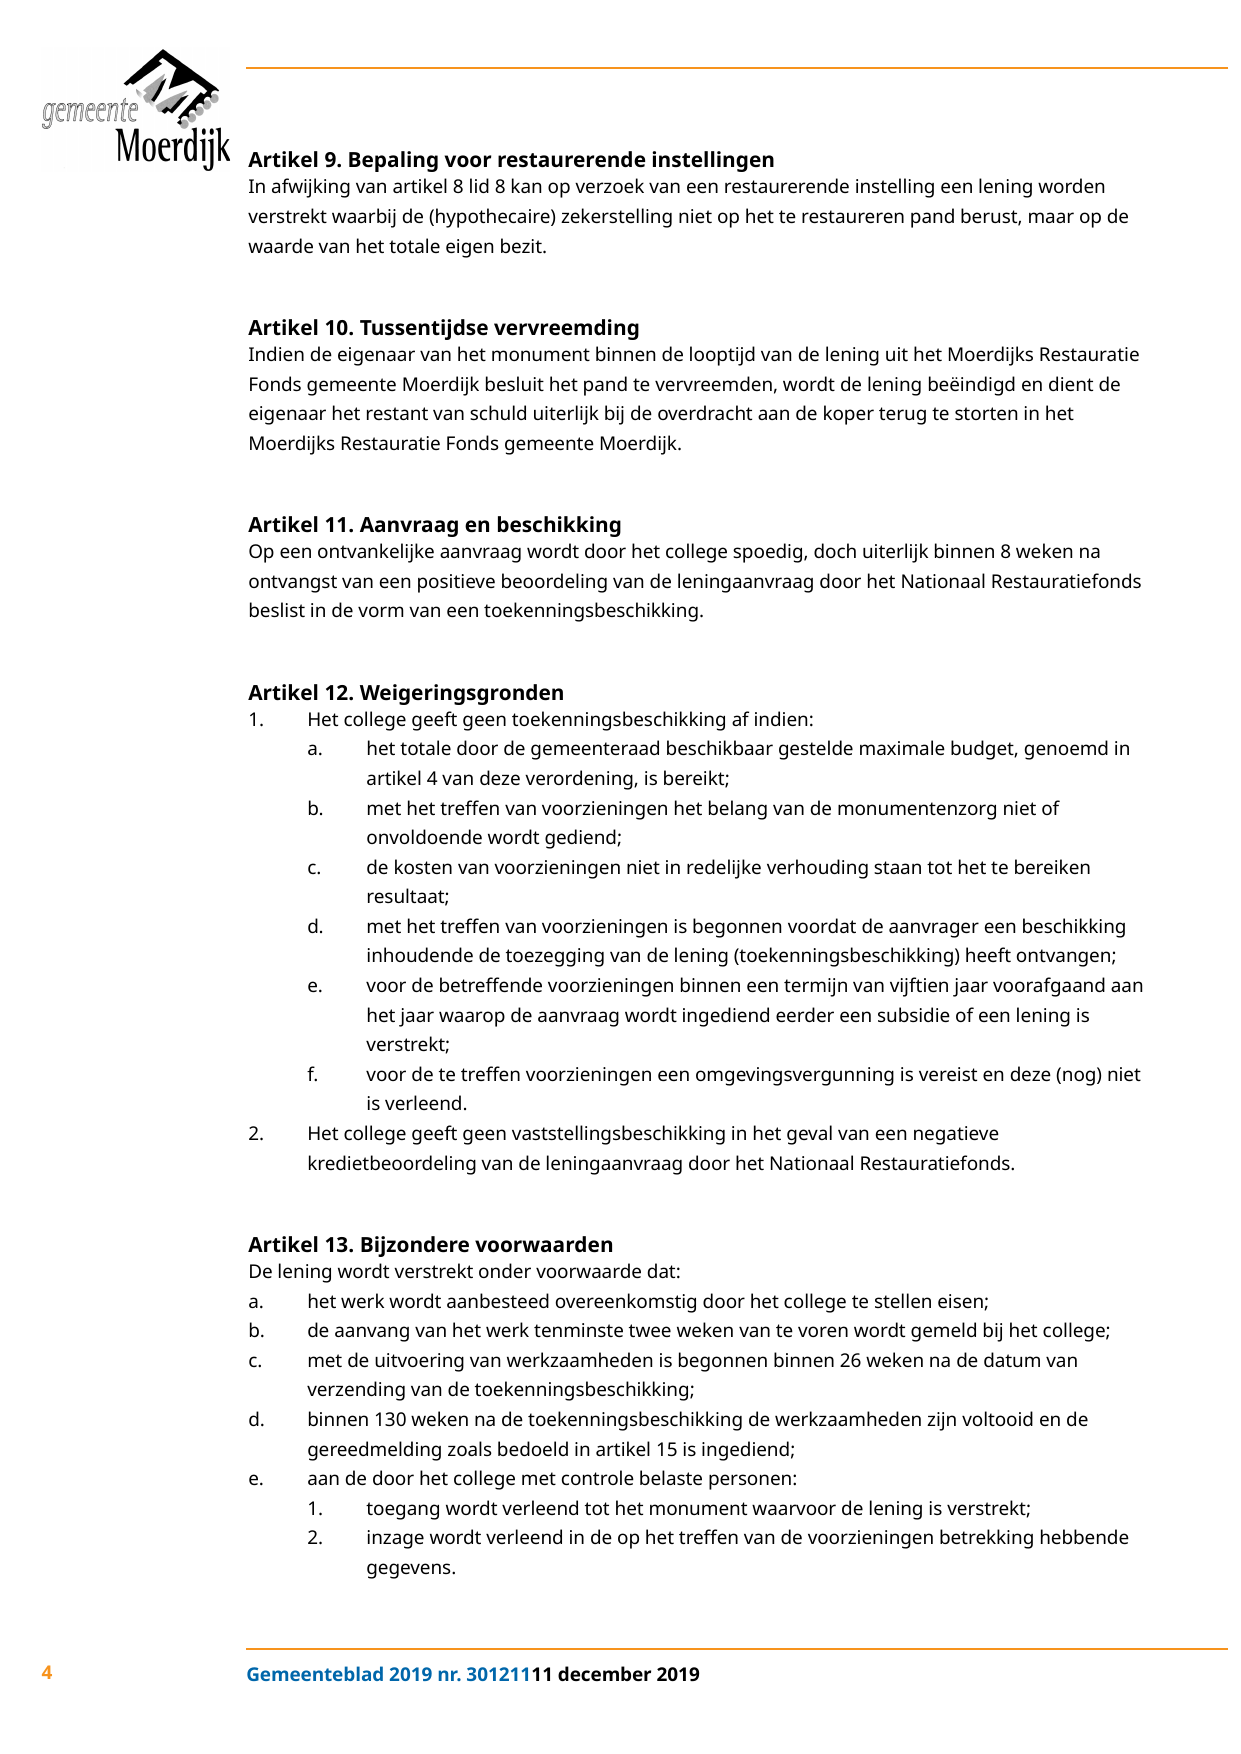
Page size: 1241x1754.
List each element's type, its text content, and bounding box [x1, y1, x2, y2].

text De lening wordt verstrekt onder voorwaarde dat: [248, 1258, 1152, 1284]
list Het college geeft geen toekenningsbeschikking af indien: [248, 706, 1152, 732]
list het werk wordt aanbesteed overeenkomstig door het college te stellen eisen; [248, 1288, 1152, 1313]
text Op een ontvankelijke aanvraag wordt door het college spoedig, doch uiterlijk binnen 8 weken na ontvangst van een positieve beoordeling van de leningaanvraag door het Nationaal Restauratiefonds beslist in de vorm van een toekenningsbeschikking. [248, 538, 1152, 623]
text Artikel 11. Aanvraag en beschikking [248, 510, 1152, 538]
list met het treffen van voorzieningen het belang van de monumentenzorg niet of onvoldoende wordt gediend; [307, 795, 1152, 850]
picture [41, 47, 231, 172]
list binnen 130 weken na de toekenningsbeschikking de werkzaamheden zijn voltooid en de gereedmelding zoals bedoeld in artikel 15 is ingediend; [248, 1406, 1152, 1461]
list met het treffen van voorzieningen is begonnen voordat de aanvrager een beschikking inhoudende de toezegging van de lening (toekenningsbeschikking) heeft ontvangen; [307, 913, 1152, 968]
text Artikel 10. Tussentijdse vervreemding [248, 313, 1152, 341]
list inzage wordt verleend in de op het treffen van de voorzieningen betrekking hebbende gegevens. [307, 1524, 1152, 1580]
list aan de door het college met controle belaste personen: [248, 1465, 1152, 1491]
text Artikel 13. Bijzondere voorwaarden [248, 1230, 1152, 1258]
list het totale door de gemeenteraad beschikbaar gestelde maximale budget, genoemd in artikel 4 van deze verordening, is bereikt; [307, 736, 1152, 791]
text Indien de eigenaar van het monument binnen de looptijd van de lening uit het Moerdijks Restauratie Fonds gemeente Moerdijk besluit het pand te vervreemden, wordt de lening beëindigd en dient de eigenaar het restant van schuld uiterlijk bij de overdracht aan de koper terug te storten in het Moerdijks Restauratie Fonds gemeente Moerdijk. [248, 341, 1152, 456]
text Artikel 12. Weigeringsgronden [248, 678, 1152, 706]
list de kosten van voorzieningen niet in redelijke verhouding staan tot het te bereiken resultaat; [307, 854, 1152, 909]
text In afwijking van artikel 8 lid 8 kan op verzoek van een restaurerende instelling een lening worden verstrekt waarbij de (hypothecaire) zekerstelling niet op het te restaureren pand berust, maar op de waarde van het totale eigen bezit. [248, 174, 1152, 258]
text Artikel 9. Bepaling voor restaurerende instellingen [248, 145, 1152, 174]
list toegang wordt verleend tot het monument waarvoor de lening is verstrekt; [307, 1495, 1152, 1521]
list de aanvang van het werk tenminste twee weken van te voren wordt gemeld bij het college; [248, 1317, 1152, 1343]
list voor de te treffen voorzieningen een omgevingsvergunning is vereist en deze (nog) niet is verleend. [307, 1061, 1152, 1116]
list Het college geeft geen vaststellingsbeschikking in het geval van een negatieve kredietbeoordeling van de leningaanvraag door het Nationaal Restauratiefonds. [248, 1120, 1152, 1176]
list met de uitvoering van werkzaamheden is begonnen binnen 26 weken na de datum van verzending van de toekenningsbeschikking; [248, 1347, 1152, 1402]
list voor de betreffende voorzieningen binnen een termijn van vijftien jaar voorafgaand aan het jaar waarop de aanvraag wordt ingediend eerder een subsidie of een lening is verstrekt; [307, 972, 1152, 1057]
